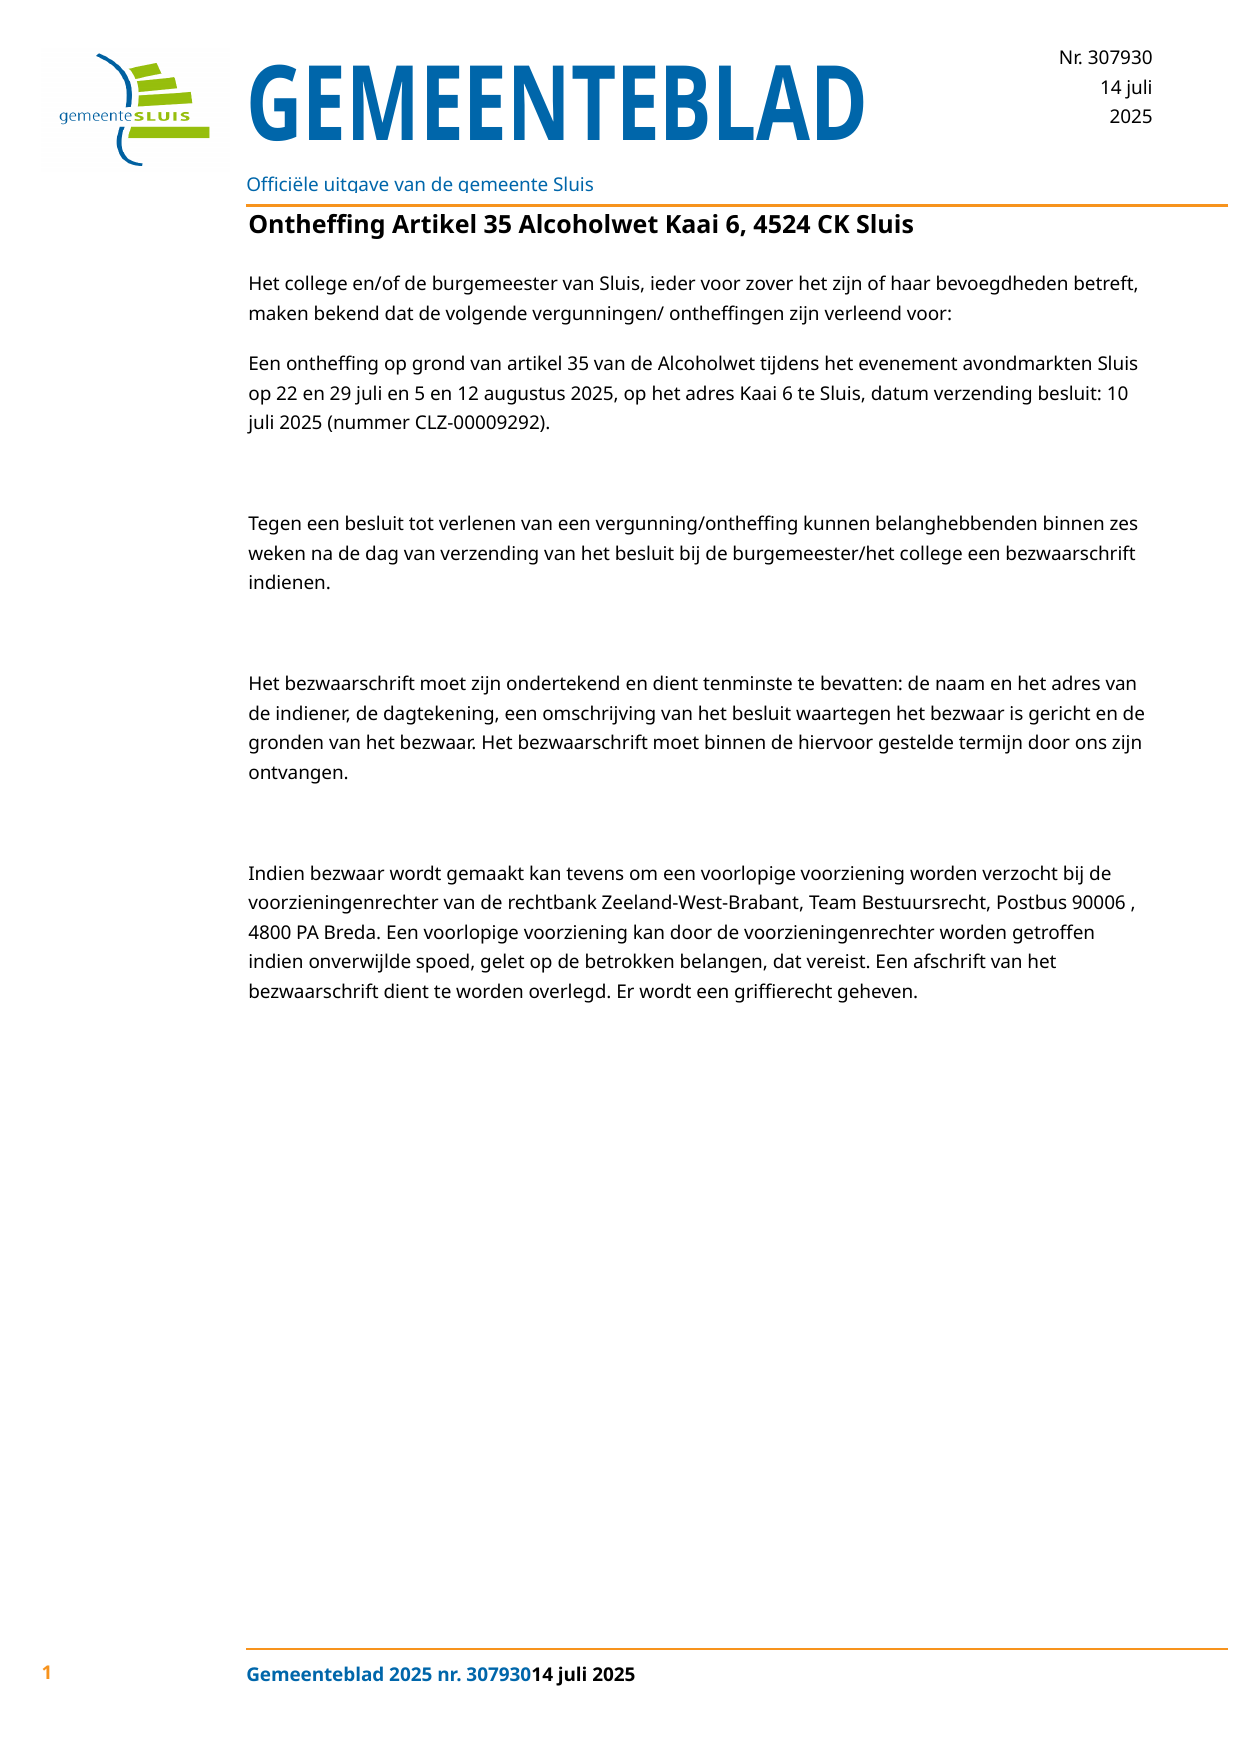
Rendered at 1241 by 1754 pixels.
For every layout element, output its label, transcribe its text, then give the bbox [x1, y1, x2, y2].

text Het college en/of de burgemeester van Sluis, ieder voor zover het zijn of haar bevoegdheden betreft, maken bekend dat de volgende vergunningen/ ontheffingen zijn verleend voor: [248, 270, 1152, 326]
text Ontheffing Artikel 35 Alcoholwet Kaai 6, 4524 CK Sluis [248, 207, 1152, 241]
text Een ontheffing op grond van artikel 35 van de Alcoholwet tijdens het evenement avondmarkten Sluis op 22 en 29 juli en 5 en 12 augustus 2025, op het adres Kaai 6 te Sluis, datum verzending besluit: 10 juli 2025 (nummer CLZ-00009292). [248, 350, 1152, 435]
picture [41, 47, 231, 172]
text Tegen een besluit tot verlenen van een vergunning/ontheffing kunnen belanghebbenden binnen zes weken na de dag van verzending van het besluit bij de burgemeester/het college een bezwaarschrift indienen. [248, 510, 1152, 595]
text Indien bezwaar wordt gemaakt kan tevens om een voorlopige voorziening worden verzocht bij de voorzieningenrechter van de rechtbank Zeeland-West-Brabant, Team Bestuursrecht, Postbus 90006 , 4800 PA Breda. Een voorlopige voorziening kan door de voorzieningenrechter worden getroffen indien onverwijlde spoed, gelet op de betrokken belangen, dat vereist. Een afschrift van het bezwaarschrift dient te worden overlegd. Er wordt een griffierecht geheven. [248, 860, 1152, 1004]
text Het bezwaarschrift moet zijn ondertekend en dient tenminste te bevatten: de naam en het adres van de indiener, de dagtekening, een omschrijving van het besluit waartegen het bezwaar is gericht en de gronden van het bezwaar. Het bezwaarschrift moet binnen de hiervoor gestelde termijn door ons zijn ontvangen. [248, 670, 1152, 785]
